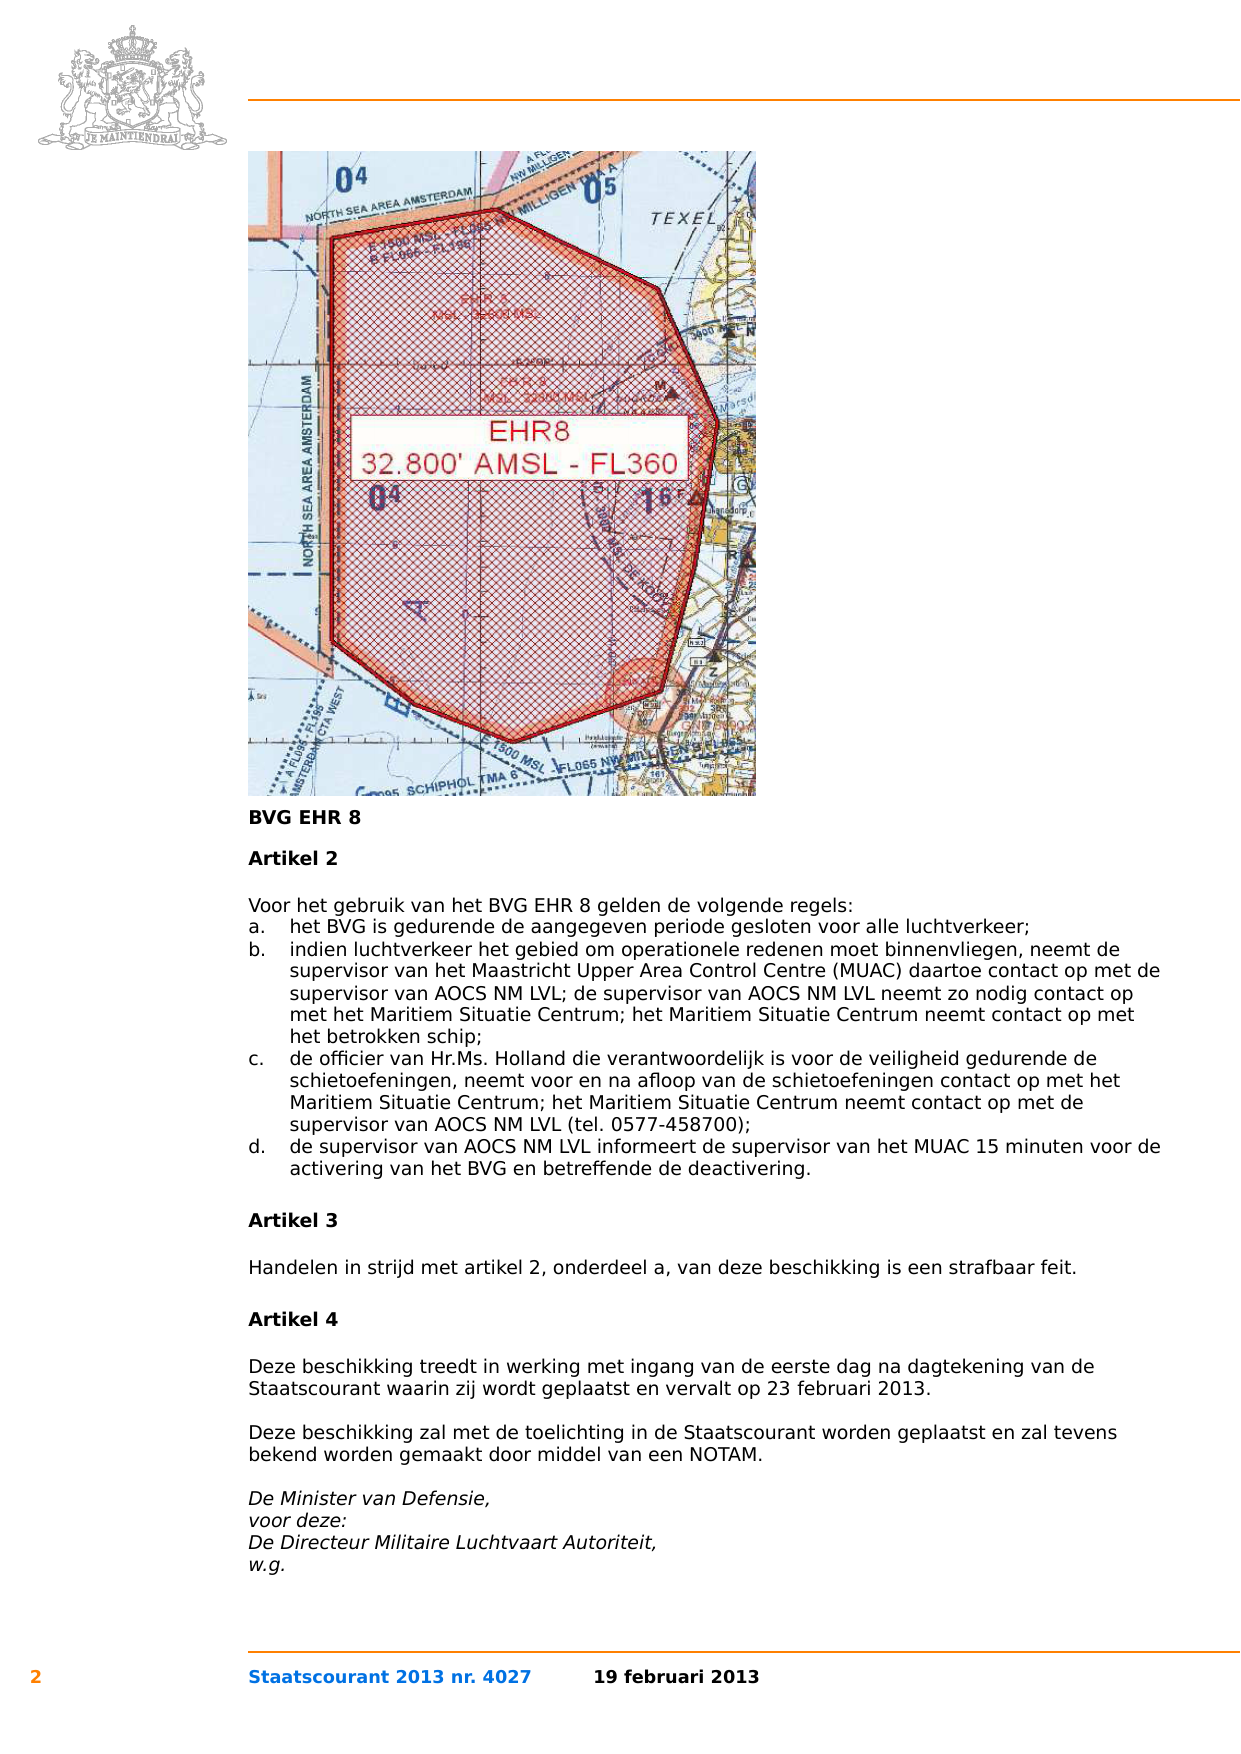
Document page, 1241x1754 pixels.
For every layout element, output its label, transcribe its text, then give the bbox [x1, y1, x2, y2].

subtitle Artikel 4 [248, 1309, 1163, 1331]
text d. de supervisor van AOCS NM LVL informeert de supervisor van het MUAC 15 minuten voor de activering van het BVG en betreffende de deactivering. [248, 1136, 1163, 1180]
text BVG EHR 8 [248, 807, 756, 829]
text b. indien luchtverkeer het gebied om operationele redenen moet binnenvliegen, neemt de supervisor van het Maastricht Upper Area Control Centre (MUAC) daartoe contact op met de supervisor van AOCS NM LVL; de supervisor van AOCS NM LVL neemt zo nodig contact op met het Maritiem Situatie Centrum; het Maritiem Situatie Centrum neemt contact op met het betrokken schip; [248, 938, 1163, 1048]
text Deze beschikking treedt in werking met ingang van de eerste dag na dagtekening van de Staatscourant waarin zij wordt geplaatst en vervalt op 23 februari 2013. [248, 1356, 1163, 1400]
text Handelen in strijd met artikel 2, onderdeel a, van deze beschikking is een strafbaar feit. [248, 1257, 1163, 1279]
picture [38, 25, 227, 150]
text De Minister van Defensie, voor deze: De Directeur Militaire Luchtvaart Autoriteit, w.g. [248, 1488, 1163, 1576]
text Voor het gebruik van het BVG EHR 8 gelden de volgende regels: [248, 894, 1163, 916]
text a. het BVG is gedurende de aangegeven periode gesloten voor alle luchtverkeer; [248, 916, 1163, 938]
text c. de officier van Hr.Ms. Holland die verantwoordelijk is voor de veiligheid gedurende de schietoefeningen, neemt voor en na afloop van de schietoefeningen contact op met het Maritiem Situatie Centrum; het Maritiem Situatie Centrum neemt contact op met de supervisor van AOCS NM LVL (tel. 0577-458700); [248, 1048, 1163, 1136]
text Deze beschikking zal met de toelichting in de Staatscourant worden geplaatst en zal tevens bekend worden gemaakt door middel van een NOTAM. [248, 1422, 1163, 1466]
picture [248, 151, 756, 796]
subtitle Artikel 2 [248, 847, 1163, 869]
subtitle Artikel 3 [248, 1210, 1163, 1232]
